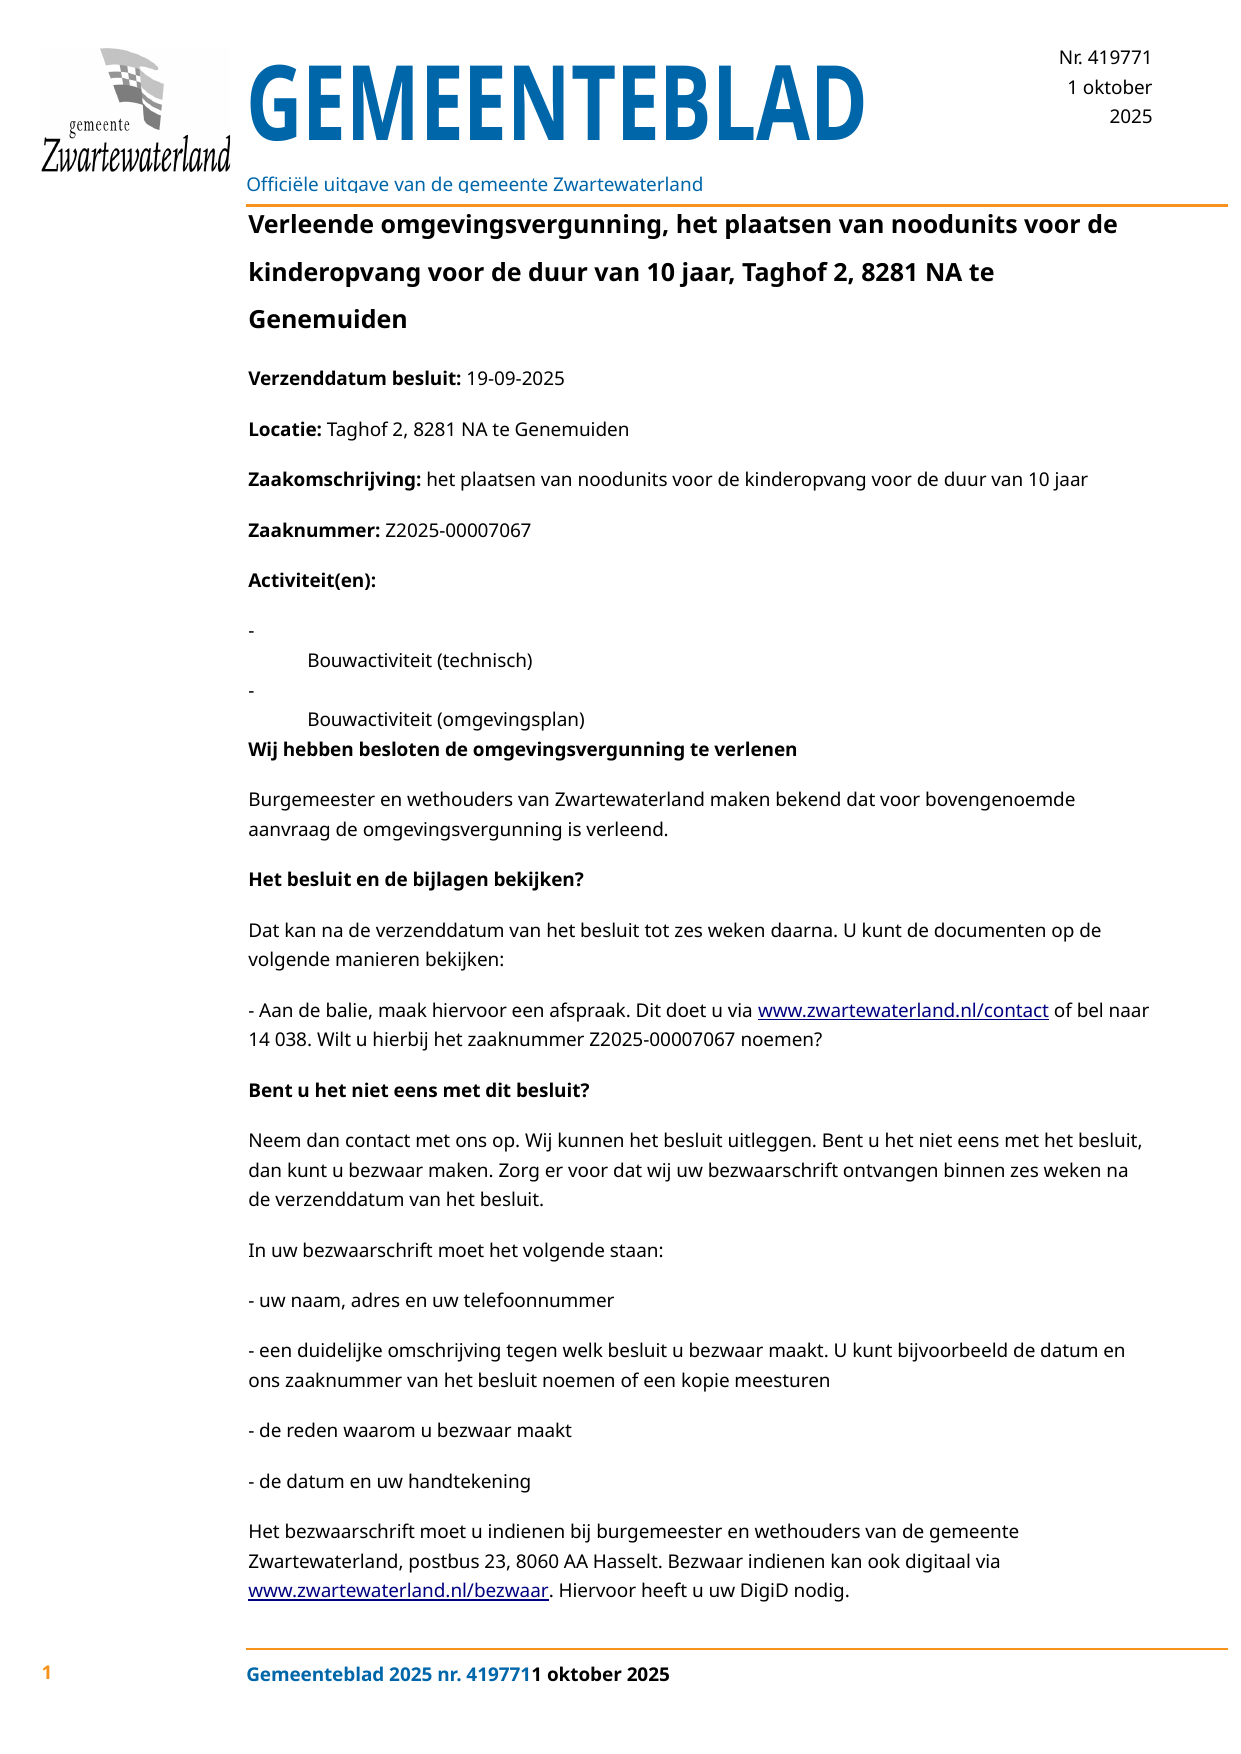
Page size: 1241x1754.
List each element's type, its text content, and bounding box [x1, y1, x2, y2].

text Zaaknummer: Z2025-00007067 [248, 517, 1152, 542]
text Verzenddatum besluit: 19-09-2025 [248, 366, 1152, 391]
text Dat kan na de verzenddatum van het besluit tot zes weken daarna. U kunt de documenten op de volgende manieren bekijken: [248, 917, 1152, 972]
text Locatie: Taghof 2, 8281 NA te Genemuiden [248, 416, 1152, 442]
text Bent u het niet eens met dit besluit? [248, 1077, 1152, 1102]
text In uw bezwaarschrift moet het volgende staan: [248, 1237, 1152, 1262]
text - de datum en uw handtekening [248, 1468, 1152, 1494]
text Het besluit en de bijlagen bekijken? [248, 866, 1152, 892]
text Verleende omgevingsvergunning, het plaatsen van noodunits voor de kinderopvang voor de duur van 10 jaar, Taghof 2, 8281 NA te Genemuiden [248, 207, 1152, 336]
text - een duidelijke omschrijving tegen welk besluit u bezwaar maakt. U kunt bijvoorbeeld de datum en ons zaaknummer van het besluit noemen of een kopie meesturen [248, 1338, 1152, 1393]
text Burgemeester en wethouders van Zwartewaterland maken bekend dat voor bovengenoemde aanvraag de omgevingsvergunning is verleend. [248, 786, 1152, 842]
text Zaakomschrijving: het plaatsen van noodunits voor de kinderopvang voor de duur van 10 jaar [248, 466, 1152, 492]
text Wij hebben besloten de omgevingsvergunning te verlenen [248, 736, 1152, 762]
text Neem dan contact met ons op. Wij kunnen het besluit uitleggen. Bent u het niet eens met het besluit, dan kunt u bezwaar maken. Zorg er voor dat wij uw bezwaarschrift ontvangen binnen zes weken na de verzenddatum van het besluit. [248, 1127, 1152, 1212]
text - de reden waarom u bezwaar maakt [248, 1418, 1152, 1443]
list Bouwactiviteit (omgevingsplan) [248, 706, 1152, 732]
text - Aan de balie, maak hiervoor een afspraak. Dit doet u via www.zwartewaterland.nl/contact of bel naar 14 038. Wilt u hierbij het zaaknummer Z2025-00007067 noemen? [248, 997, 1152, 1052]
text - uw naam, adres en uw telefoonnummer [248, 1287, 1152, 1313]
list Bouwactiviteit (technisch) [248, 647, 1152, 673]
text Het bezwaarschrift moet u indienen bij burgemeester en wethouders van de gemeente Zwartewaterland, postbus 23, 8060 AA Hasselt. Bezwaar indienen kan ook digitaal via www.zwartewaterland.nl/bezwaar. Hiervoor heeft u uw DigiD nodig. [248, 1518, 1152, 1603]
picture [41, 47, 231, 172]
text Activiteit(en): [248, 567, 1152, 593]
